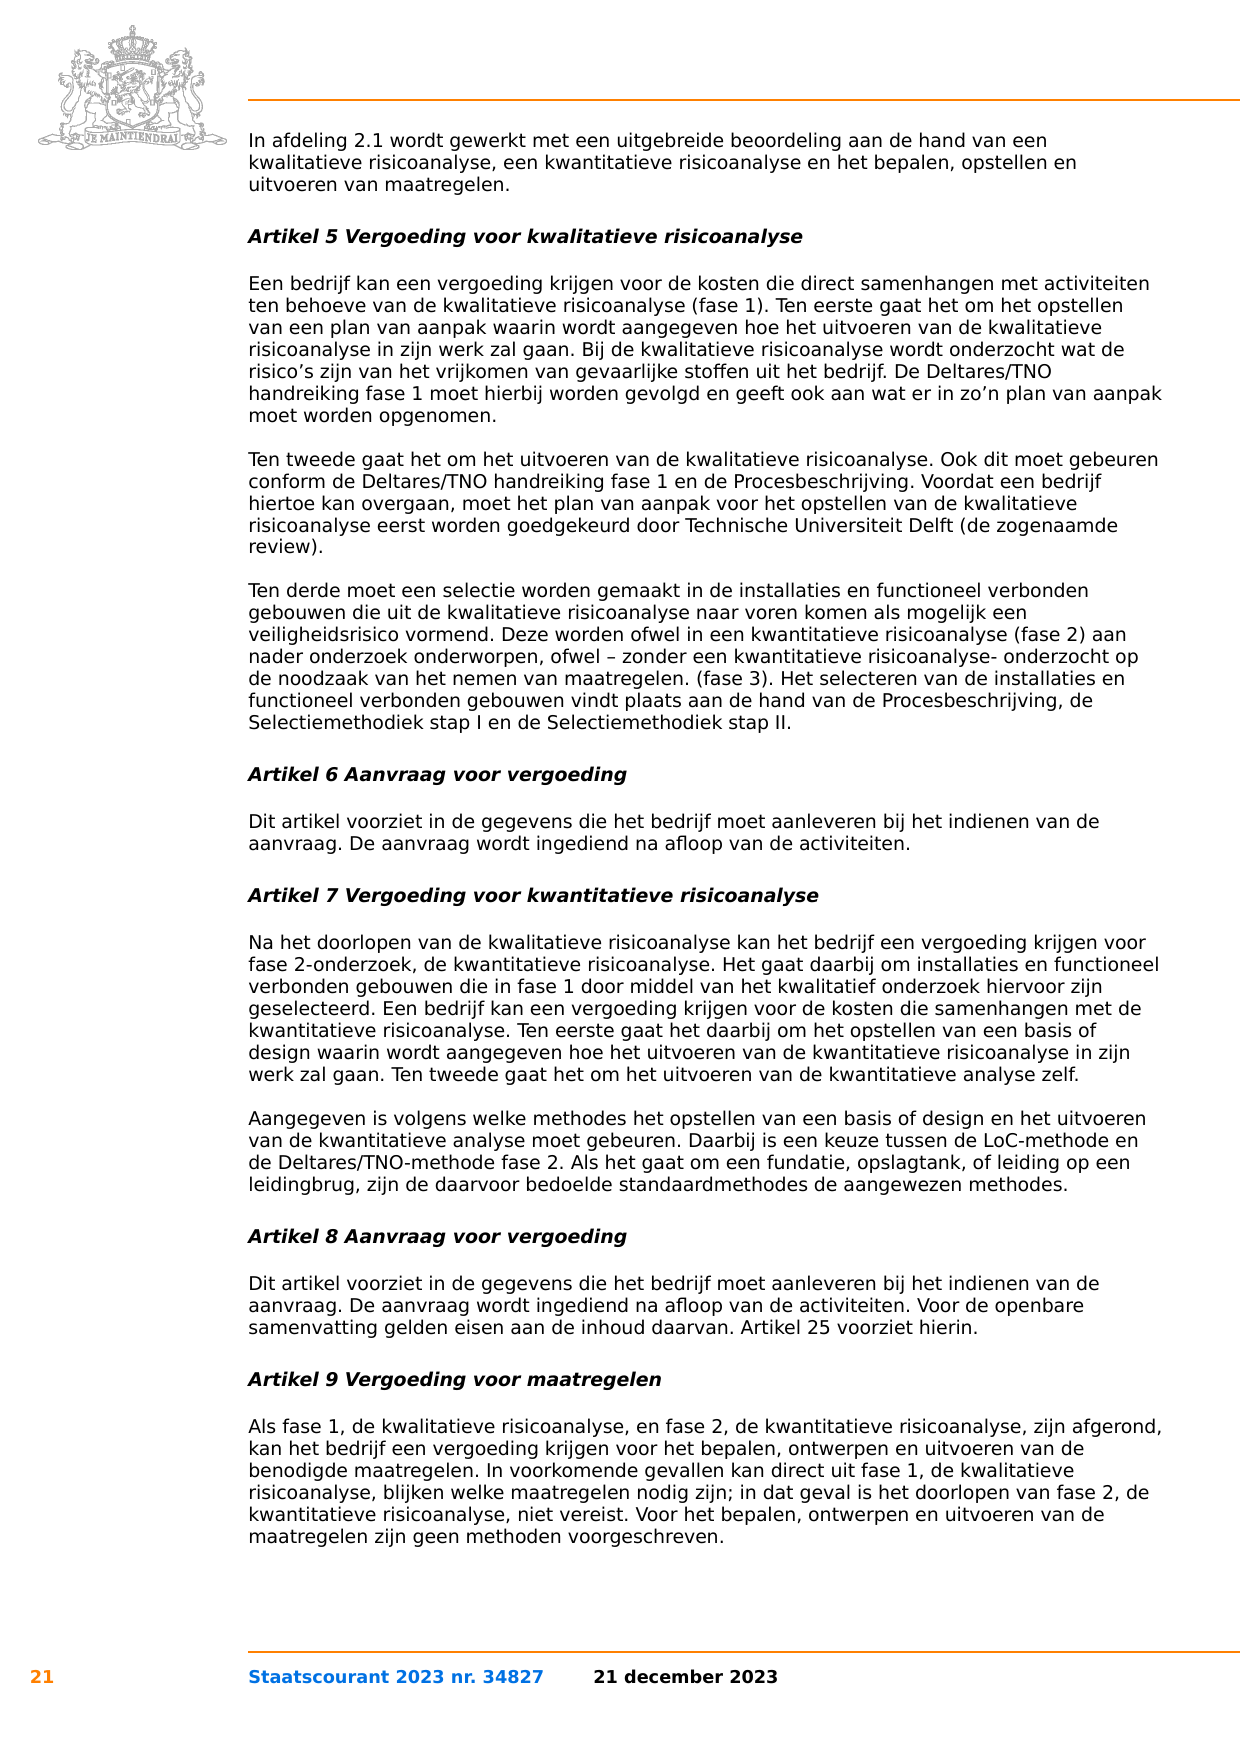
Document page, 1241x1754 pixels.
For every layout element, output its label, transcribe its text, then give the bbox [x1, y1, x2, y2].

text Als fase 1, de kwalitatieve risicoanalyse, en fase 2, de kwantitatieve risicoanalyse, zijn afgerond, kan het bedrijf een vergoeding krijgen voor het bepalen, ontwerpen en uitvoeren van de benodigde maatregelen. In voorkomende gevallen kan direct uit fase 1, de kwalitatieve risicoanalyse, blijken welke maatregelen nodig zijn; in dat geval is het doorlopen van fase 2, de kwantitatieve risicoanalyse, niet vereist. Voor het bepalen, ontwerpen en uitvoeren van de maatregelen zijn geen methoden voorgeschreven. [248, 1416, 1163, 1547]
subtitle Artikel 9 Vergoeding voor maatregelen [248, 1369, 1163, 1391]
text Een bedrijf kan een vergoeding krijgen voor de kosten die direct samenhangen met activiteiten ten behoeve van de kwalitatieve risicoanalyse (fase 1). Ten eerste gaat het om het opstellen van een plan van aanpak waarin wordt aangegeven hoe het uitvoeren van de kwalitatieve risicoanalyse in zijn werk zal gaan. Bij de kwalitatieve risicoanalyse wordt onderzocht wat de risico’s zijn van het vrijkomen van gevaarlijke stoffen uit het bedrijf. De Deltares/TNO handreiking fase 1 moet hierbij worden gevolgd en geeft ook aan wat er in zo’n plan van aanpak moet worden opgenomen. [248, 273, 1163, 427]
text In afdeling 2.1 wordt gewerkt met een uitgebreide beoordeling aan de hand van een kwalitatieve risicoanalyse, een kwantitatieve risicoanalyse en het bepalen, opstellen en uitvoeren van maatregelen. [248, 130, 1163, 196]
text Ten tweede gaat het om het uitvoeren van de kwalitatieve risicoanalyse. Ook dit moet gebeuren conform de Deltares/TNO handreiking fase 1 en de Procesbeschrijving. Voordat een bedrijf hiertoe kan overgaan, moet het plan van aanpak voor het opstellen van de kwalitatieve risicoanalyse eerst worden goedgekeurd door Technische Universiteit Delft (de zogenaamde review). [248, 448, 1163, 558]
subtitle Artikel 6 Aanvraag voor vergoeding [248, 764, 1163, 786]
picture [38, 25, 227, 150]
text Aangegeven is volgens welke methodes het opstellen van een basis of design en het uitvoeren van de kwantitatieve analyse moet gebeuren. Daarbij is een keuze tussen de LoC-methode en de Deltares/TNO-methode fase 2. Als het gaat om een fundatie, opslagtank, of leiding op een leidingbrug, zijn de daarvoor bedoelde standaardmethodes de aangewezen methodes. [248, 1108, 1163, 1196]
text Dit artikel voorziet in de gegevens die het bedrijf moet aanleveren bij het indienen van de aanvraag. De aanvraag wordt ingediend na afloop van de activiteiten. [248, 811, 1163, 855]
subtitle Artikel 5 Vergoeding voor kwalitatieve risicoanalyse [248, 226, 1163, 248]
text Ten derde moet een selectie worden gemaakt in de installaties en functioneel verbonden gebouwen die uit de kwalitatieve risicoanalyse naar voren komen als mogelijk een veiligheidsrisico vormend. Deze worden ofwel in een kwantitatieve risicoanalyse (fase 2) aan nader onderzoek onderworpen, ofwel – zonder een kwantitatieve risicoanalyse- onderzocht op de noodzaak van het nemen van maatregelen. (fase 3). Het selecteren van de installaties en functioneel verbonden gebouwen vindt plaats aan de hand van de Procesbeschrijving, de Selectiemethodiek stap I en de Selectiemethodiek stap II. [248, 580, 1163, 734]
text Dit artikel voorziet in de gegevens die het bedrijf moet aanleveren bij het indienen van de aanvraag. De aanvraag wordt ingediend na afloop van de activiteiten. Voor de openbare samenvatting gelden eisen aan de inhoud daarvan. Artikel 25 voorziet hierin. [248, 1273, 1163, 1339]
text Na het doorlopen van de kwalitatieve risicoanalyse kan het bedrijf een vergoeding krijgen voor fase 2-onderzoek, de kwantitatieve risicoanalyse. Het gaat daarbij om installaties en functioneel verbonden gebouwen die in fase 1 door middel van het kwalitatief onderzoek hiervoor zijn geselecteerd. Een bedrijf kan een vergoeding krijgen voor de kosten die samenhangen met de kwantitatieve risicoanalyse. Ten eerste gaat het daarbij om het opstellen van een basis of design waarin wordt aangegeven hoe het uitvoeren van de kwantitatieve risicoanalyse in zijn werk zal gaan. Ten tweede gaat het om het uitvoeren van de kwantitatieve analyse zelf. [248, 932, 1163, 1086]
subtitle Artikel 7 Vergoeding voor kwantitatieve risicoanalyse [248, 885, 1163, 907]
subtitle Artikel 8 Aanvraag voor vergoeding [248, 1226, 1163, 1248]
